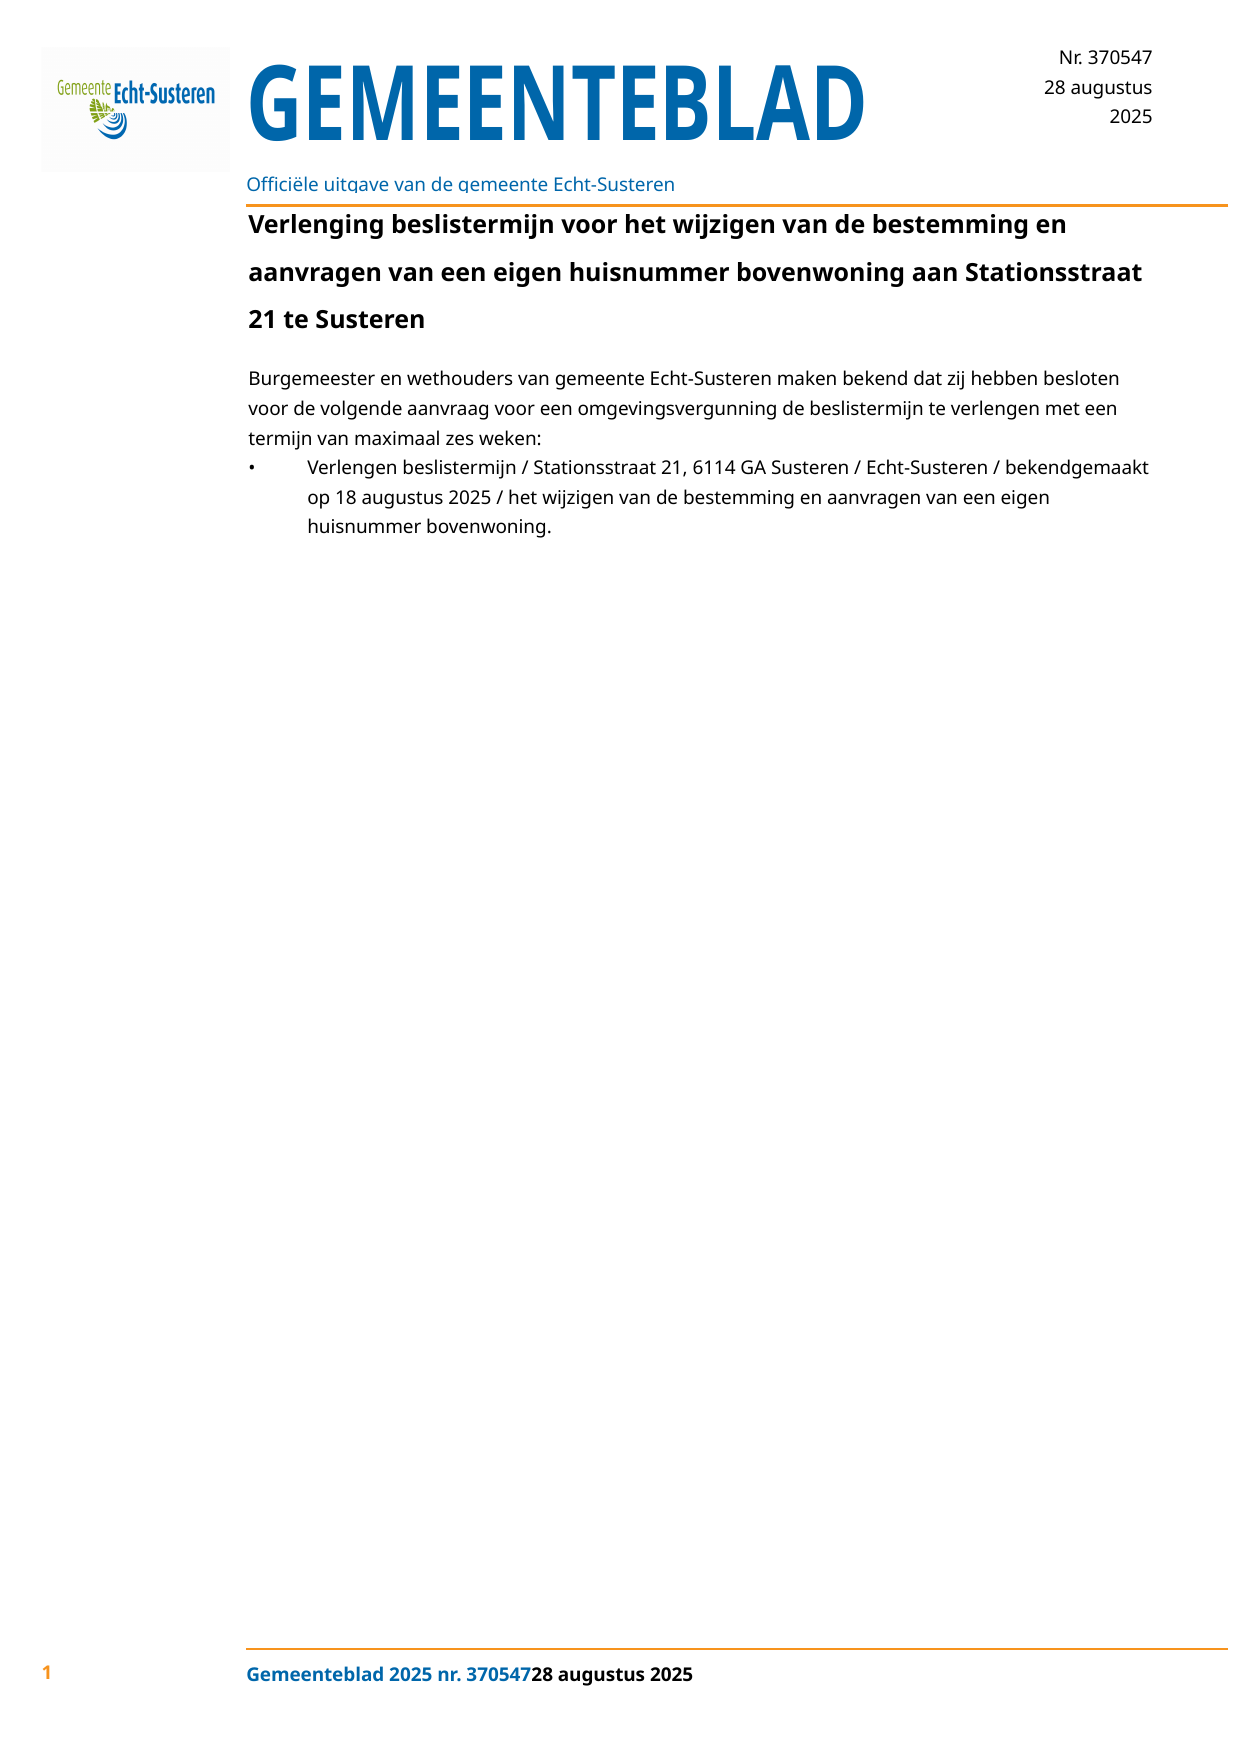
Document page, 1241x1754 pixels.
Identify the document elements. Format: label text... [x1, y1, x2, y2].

text Verlenging beslistermijn voor het wijzigen van de bestemming en aanvragen van een eigen huisnummer bovenwoning aan Stationsstraat 21 te Susteren [248, 207, 1152, 336]
list Verlengen beslistermijn / Stationsstraat 21, 6114 GA Susteren / Echt-Susteren / bekendgemaakt op 18 augustus 2025 / het wijzigen van de bestemming en aanvragen van een eigen huisnummer bovenwoning. [248, 454, 1152, 539]
text Burgemeester en wethouders van gemeente Echt-Susteren maken bekend dat zij hebben besloten voor de volgende aanvraag voor een omgevingsvergunning de beslistermijn te verlengen met een termijn van maximaal zes weken: [248, 366, 1152, 450]
picture [41, 47, 231, 172]
